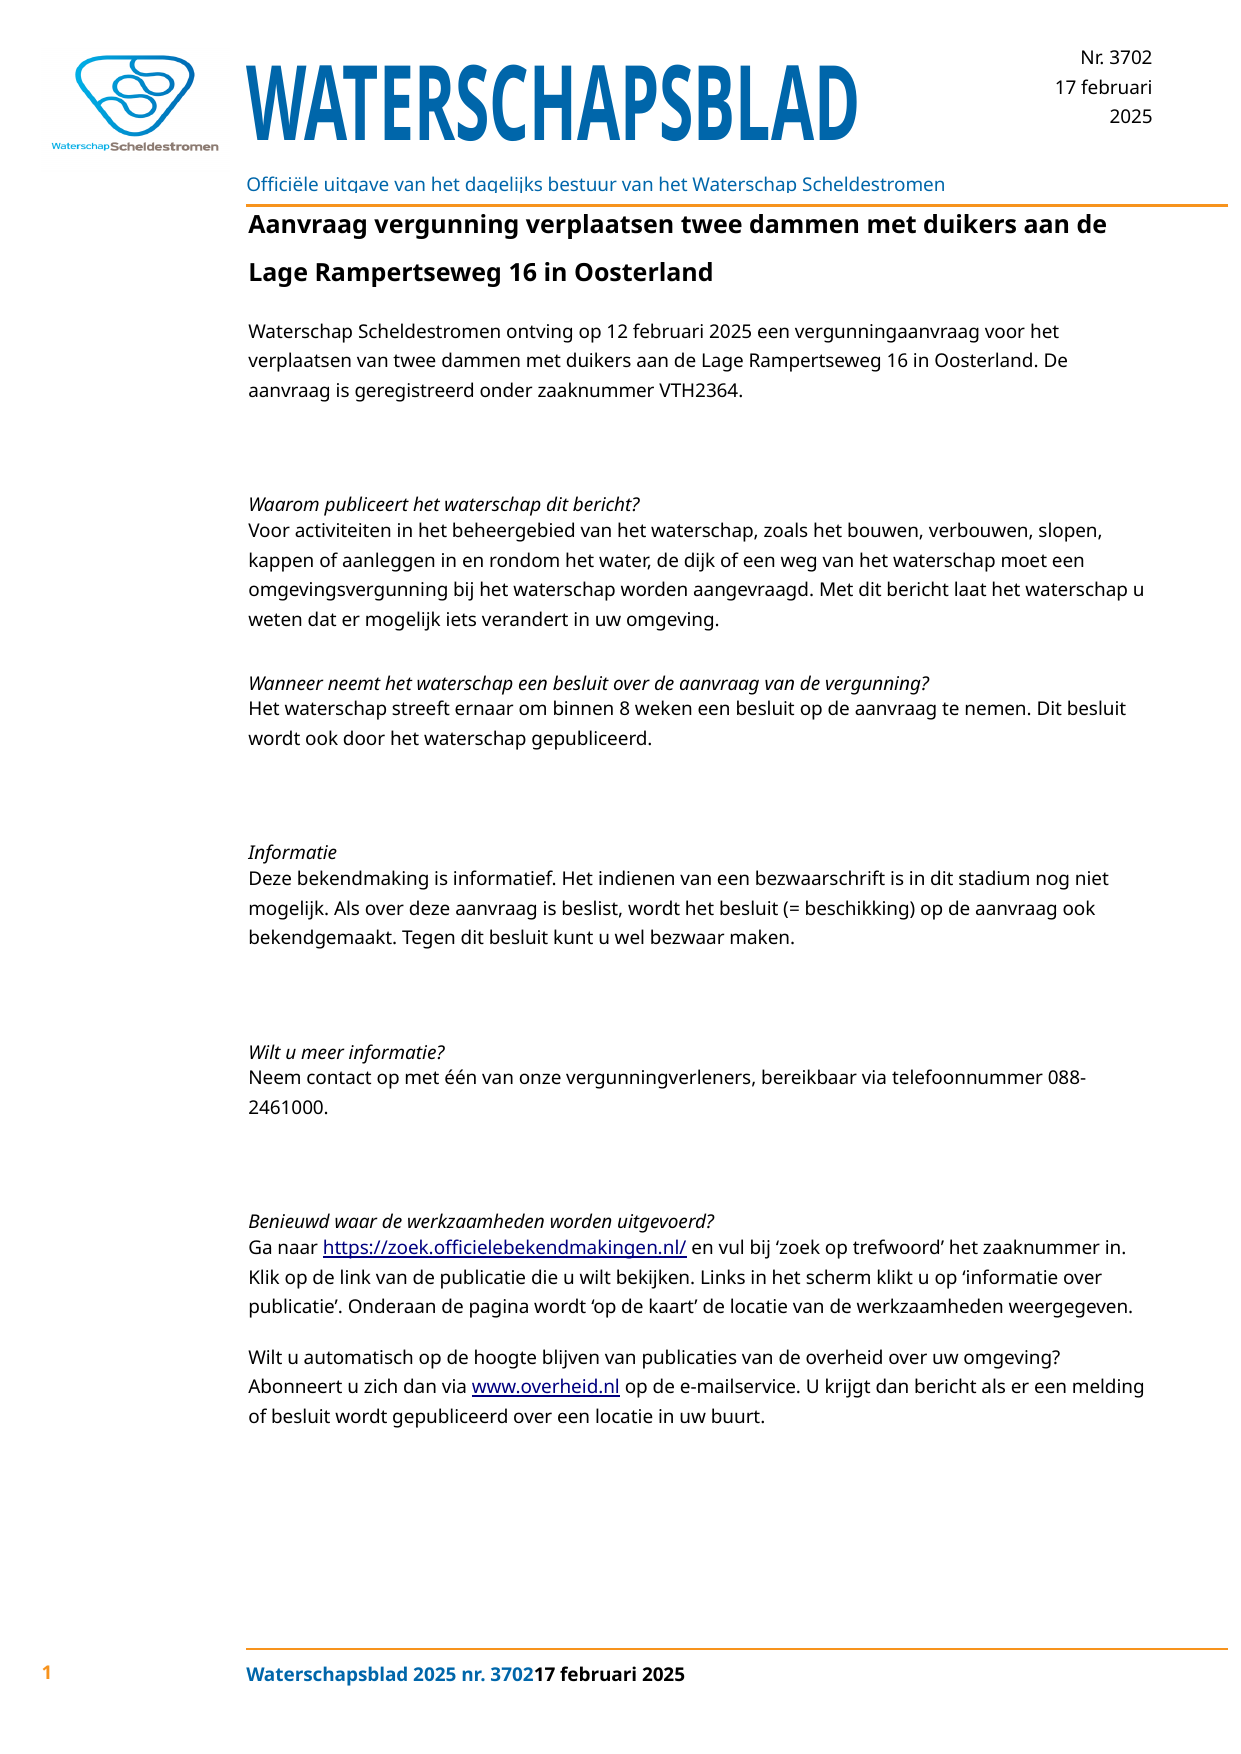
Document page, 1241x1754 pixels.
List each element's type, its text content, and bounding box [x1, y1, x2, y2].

text Aanvraag vergunning verplaatsen twee dammen met duikers aan de Lage Rampertseweg 16 in Oosterland [248, 207, 1152, 288]
text Wanneer neemt het waterschap een besluit over de aanvraag van de vergunning? [248, 670, 1152, 696]
text Wilt u meer informatie? [248, 1039, 1152, 1064]
text Neem contact op met één van onze vergunningverleners, bereikbaar via telefoonnummer 088-2461000. [248, 1064, 1152, 1120]
text Informatie [248, 839, 1152, 865]
text Benieuwd waar de werkzaamheden worden uitgevoerd? [248, 1208, 1152, 1234]
picture [41, 47, 231, 172]
text Waterschap Scheldestromen ontving op 12 februari 2025 een vergunningaanvraag voor het verplaatsen van twee dammen met duikers aan de Lage Rampertseweg 16 in Oosterland. De aanvraag is geregistreerd onder zaaknummer VTH2364. [248, 318, 1152, 403]
text Ga naar https://zoek.officielebekendmakingen.nl/ en vul bij ‘zoek op trefwoord’ het zaaknummer in. Klik op de link van de publicatie die u wilt bekijken. Links in het scherm klikt u op ‘informatie over publicatie’. Onderaan de pagina wordt ‘op de kaart’ de locatie van de werkzaamheden weergegeven. [248, 1234, 1152, 1319]
text Het waterschap streeft ernaar om binnen 8 weken een besluit op de aanvraag te nemen. Dit besluit wordt ook door het waterschap gepubliceerd. [248, 696, 1152, 751]
text Wilt u automatisch op de hoogte blijven van publicaties van de overheid over uw omgeving? Abonneert u zich dan via www.overheid.nl op de e-mailservice. U krijgt dan bericht als er een melding of besluit wordt gepubliceerd over een locatie in uw buurt. [248, 1344, 1152, 1429]
text Voor activiteiten in het beheergebied van het waterschap, zoals het bouwen, verbouwen, slopen, kappen of aanleggen in en rondom het water, de dijk of een weg van het waterschap moet een omgevingsvergunning bij het waterschap worden aangevraagd. Met dit bericht laat het waterschap u weten dat er mogelijk iets verandert in uw omgeving. [248, 517, 1152, 632]
text Waarom publiceert het waterschap dit bericht? [248, 491, 1152, 517]
text Deze bekendmaking is informatief. Het indienen van een bezwaarschrift is in dit stadium nog niet mogelijk. Als over deze aanvraag is beslist, wordt het besluit (= beschikking) op de aanvraag ook bekendgemaakt. Tegen dit besluit kunt u wel bezwaar maken. [248, 865, 1152, 950]
